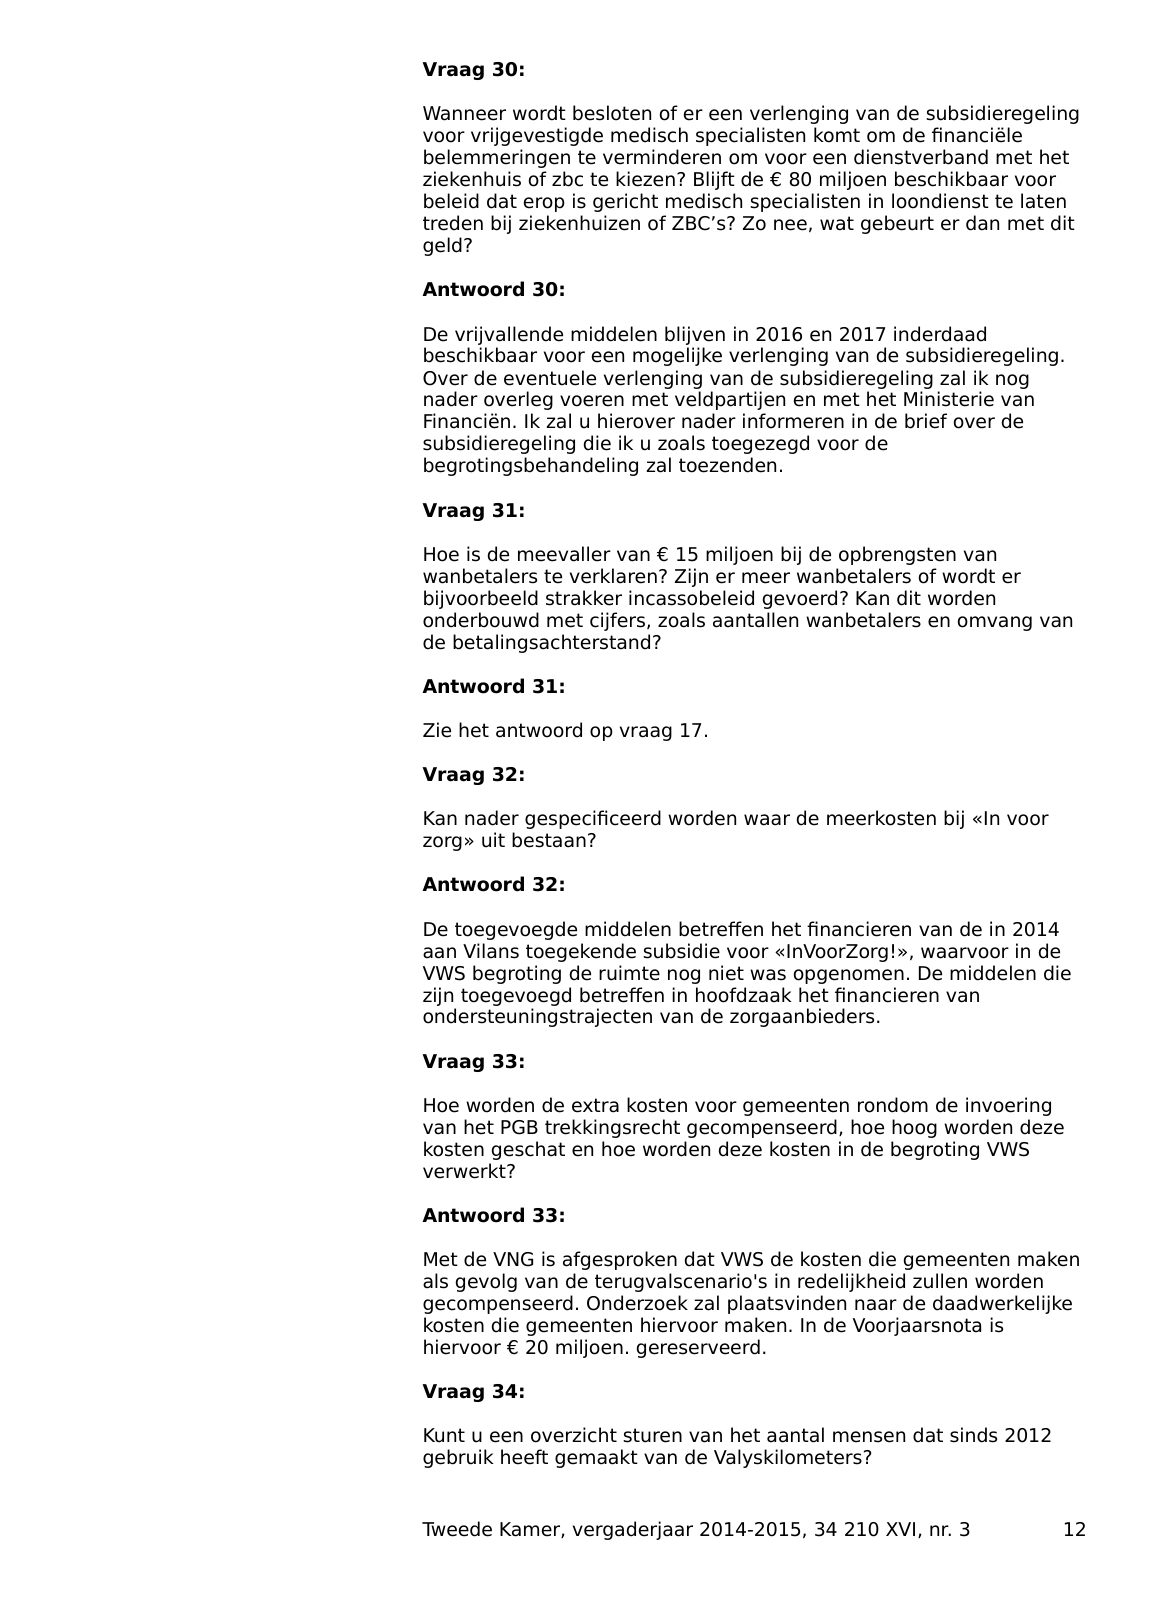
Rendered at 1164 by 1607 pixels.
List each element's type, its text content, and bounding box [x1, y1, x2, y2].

text De toegevoegde middelen betreffen het financieren van de in 2014 aan Vilans toegekende subsidie voor «InVoorZorg!», waarvoor in de VWS begroting de ruimte nog niet was opgenomen. De middelen die zijn toegevoegd betreffen in hoofdzaak het financieren van ondersteuningstrajecten van de zorgaanbieders. [422, 918, 1087, 1028]
subtitle Antwoord 30: [422, 279, 1087, 301]
text Hoe worden de extra kosten voor gemeenten rondom de invoering van het PGB trekkingsrecht gecompenseerd, hoe hoog worden deze kosten geschat en hoe worden deze kosten in de begroting VWS verwerkt? [422, 1095, 1087, 1183]
subtitle Vraag 32: [422, 764, 1087, 786]
text Kan nader gespecificeerd worden waar de meerkosten bij «In voor zorg» uit bestaan? [422, 808, 1087, 852]
text Wanneer wordt besloten of er een verlenging van de subsidieregeling voor vrijgevestigde medisch specialisten komt om de financiële belemmeringen te verminderen om voor een dienstverband met het ziekenhuis of zbc te kiezen? Blijft de € 80 miljoen beschikbaar voor beleid dat erop is gericht medisch specialisten in loondienst te laten treden bij ziekenhuizen of ZBC’s? Zo nee, wat gebeurt er dan met dit geld? [422, 103, 1087, 257]
text Kunt u een overzicht sturen van het aantal mensen dat sinds 2012 gebruik heeft gemaakt van de Valyskilometers? [422, 1425, 1087, 1469]
subtitle Antwoord 32: [422, 874, 1087, 896]
subtitle Vraag 30: [422, 59, 1087, 81]
subtitle Antwoord 33: [422, 1205, 1087, 1227]
subtitle Vraag 31: [422, 499, 1087, 521]
text Zie het antwoord op vraag 17. [422, 720, 1087, 742]
subtitle Vraag 33: [422, 1051, 1087, 1073]
subtitle Antwoord 31: [422, 676, 1087, 698]
text De vrijvallende middelen blijven in 2016 en 2017 inderdaad beschikbaar voor een mogelijke verlenging van de subsidieregeling. Over de eventuele verlenging van de subsidieregeling zal ik nog nader overleg voeren met veldpartijen en met het Ministerie van Financiën. Ik zal u hierover nader informeren in de brief over de subsidieregeling die ik u zoals toegezegd voor de begrotingsbehandeling zal toezenden. [422, 323, 1087, 477]
text Hoe is de meevaller van € 15 miljoen bij de opbrengsten van wanbetalers te verklaren? Zijn er meer wanbetalers of wordt er bijvoorbeeld strakker incassobeleid gevoerd? Kan dit worden onderbouwd met cijfers, zoals aantallen wanbetalers en omvang van de betalingsachterstand? [422, 544, 1087, 653]
text Met de VNG is afgesproken dat VWS de kosten die gemeenten maken als gevolg van de terugvalscenario's in redelijkheid zullen worden gecompenseerd. Onderzoek zal plaatsvinden naar de daadwerkelijke kosten die gemeenten hiervoor maken. In de Voorjaarsnota is hiervoor € 20 miljoen. gereserveerd. [422, 1249, 1087, 1359]
subtitle Vraag 34: [422, 1381, 1087, 1403]
